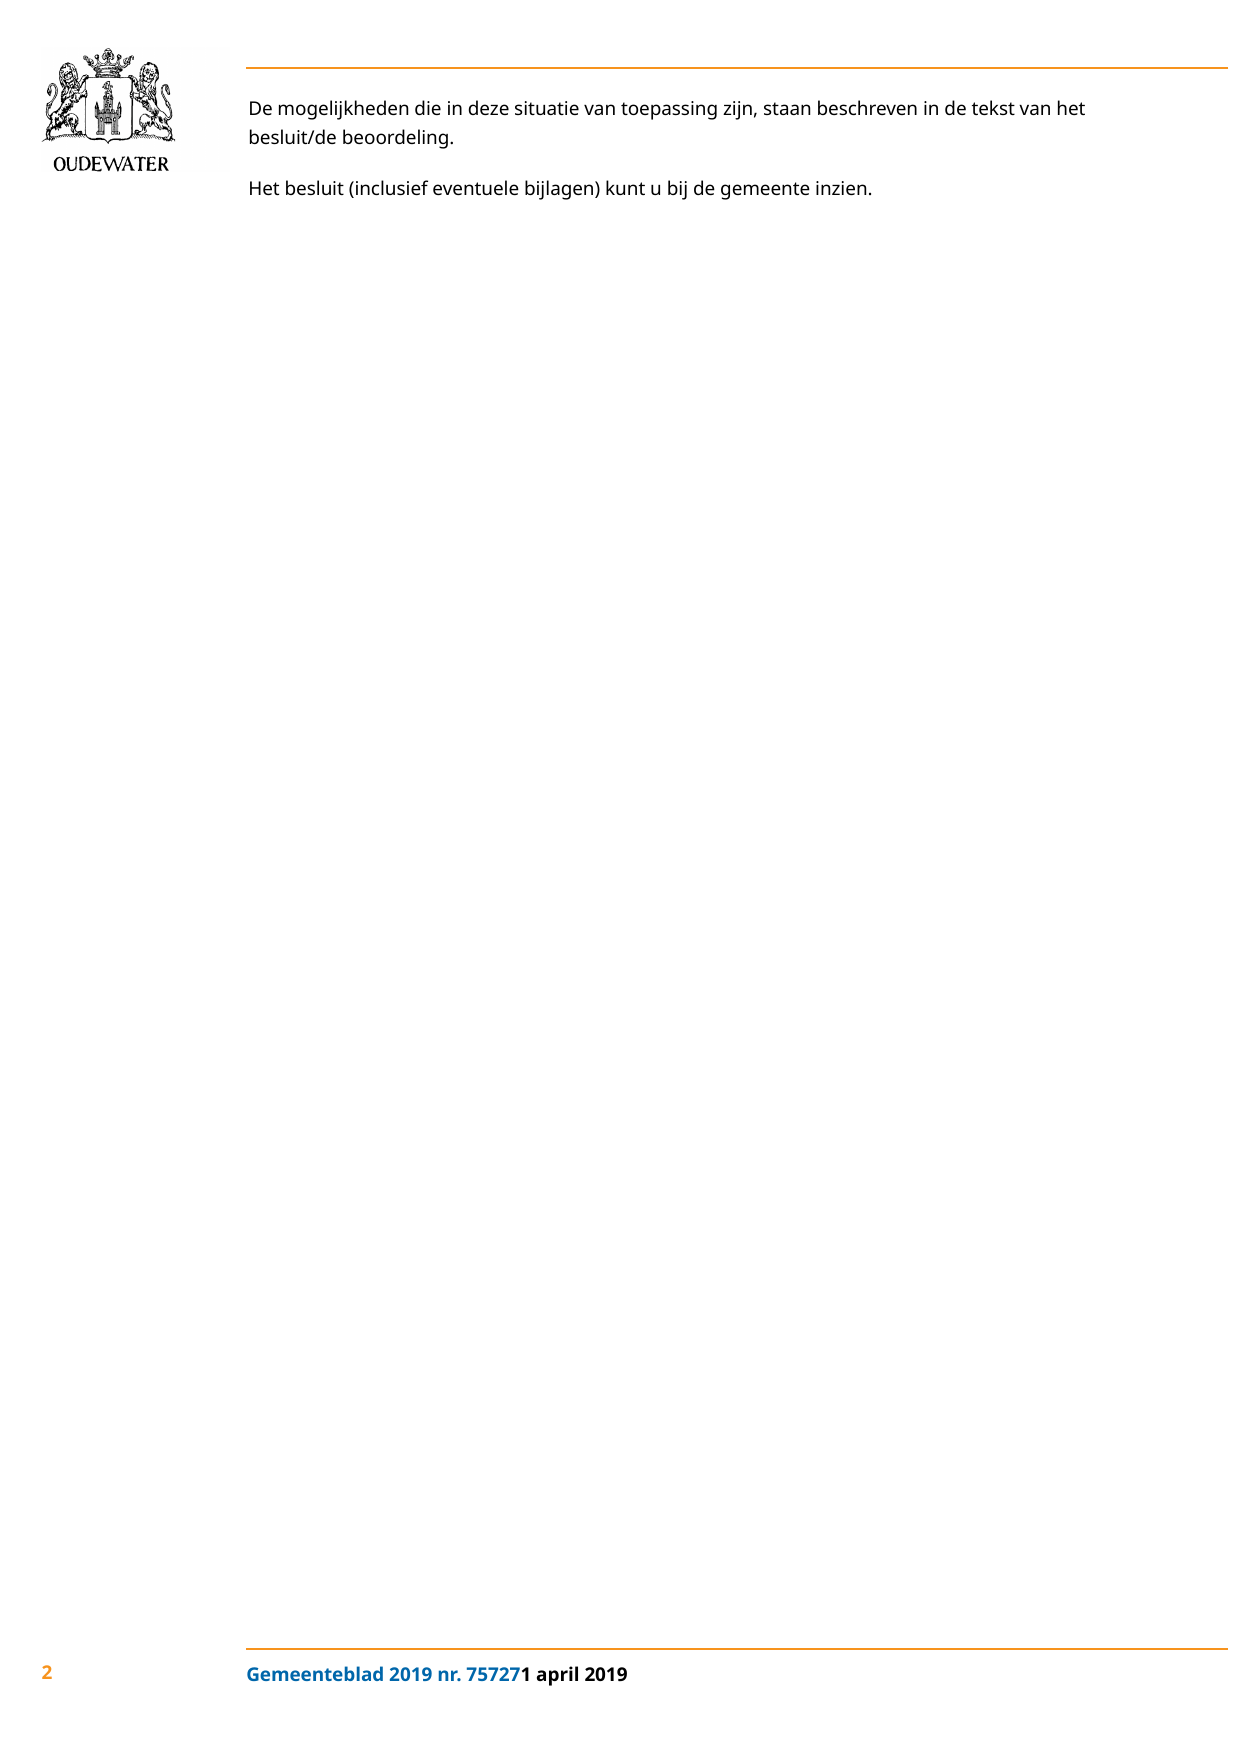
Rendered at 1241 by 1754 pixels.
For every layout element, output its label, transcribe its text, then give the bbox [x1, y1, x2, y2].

text Het besluit (inclusief eventuele bijlagen) kunt u bij de gemeente inzien. [248, 175, 1152, 201]
picture [41, 47, 231, 172]
text De mogelijkheden die in deze situatie van toepassing zijn, staan beschreven in de tekst van het besluit/de beoordeling. [248, 95, 1152, 150]
